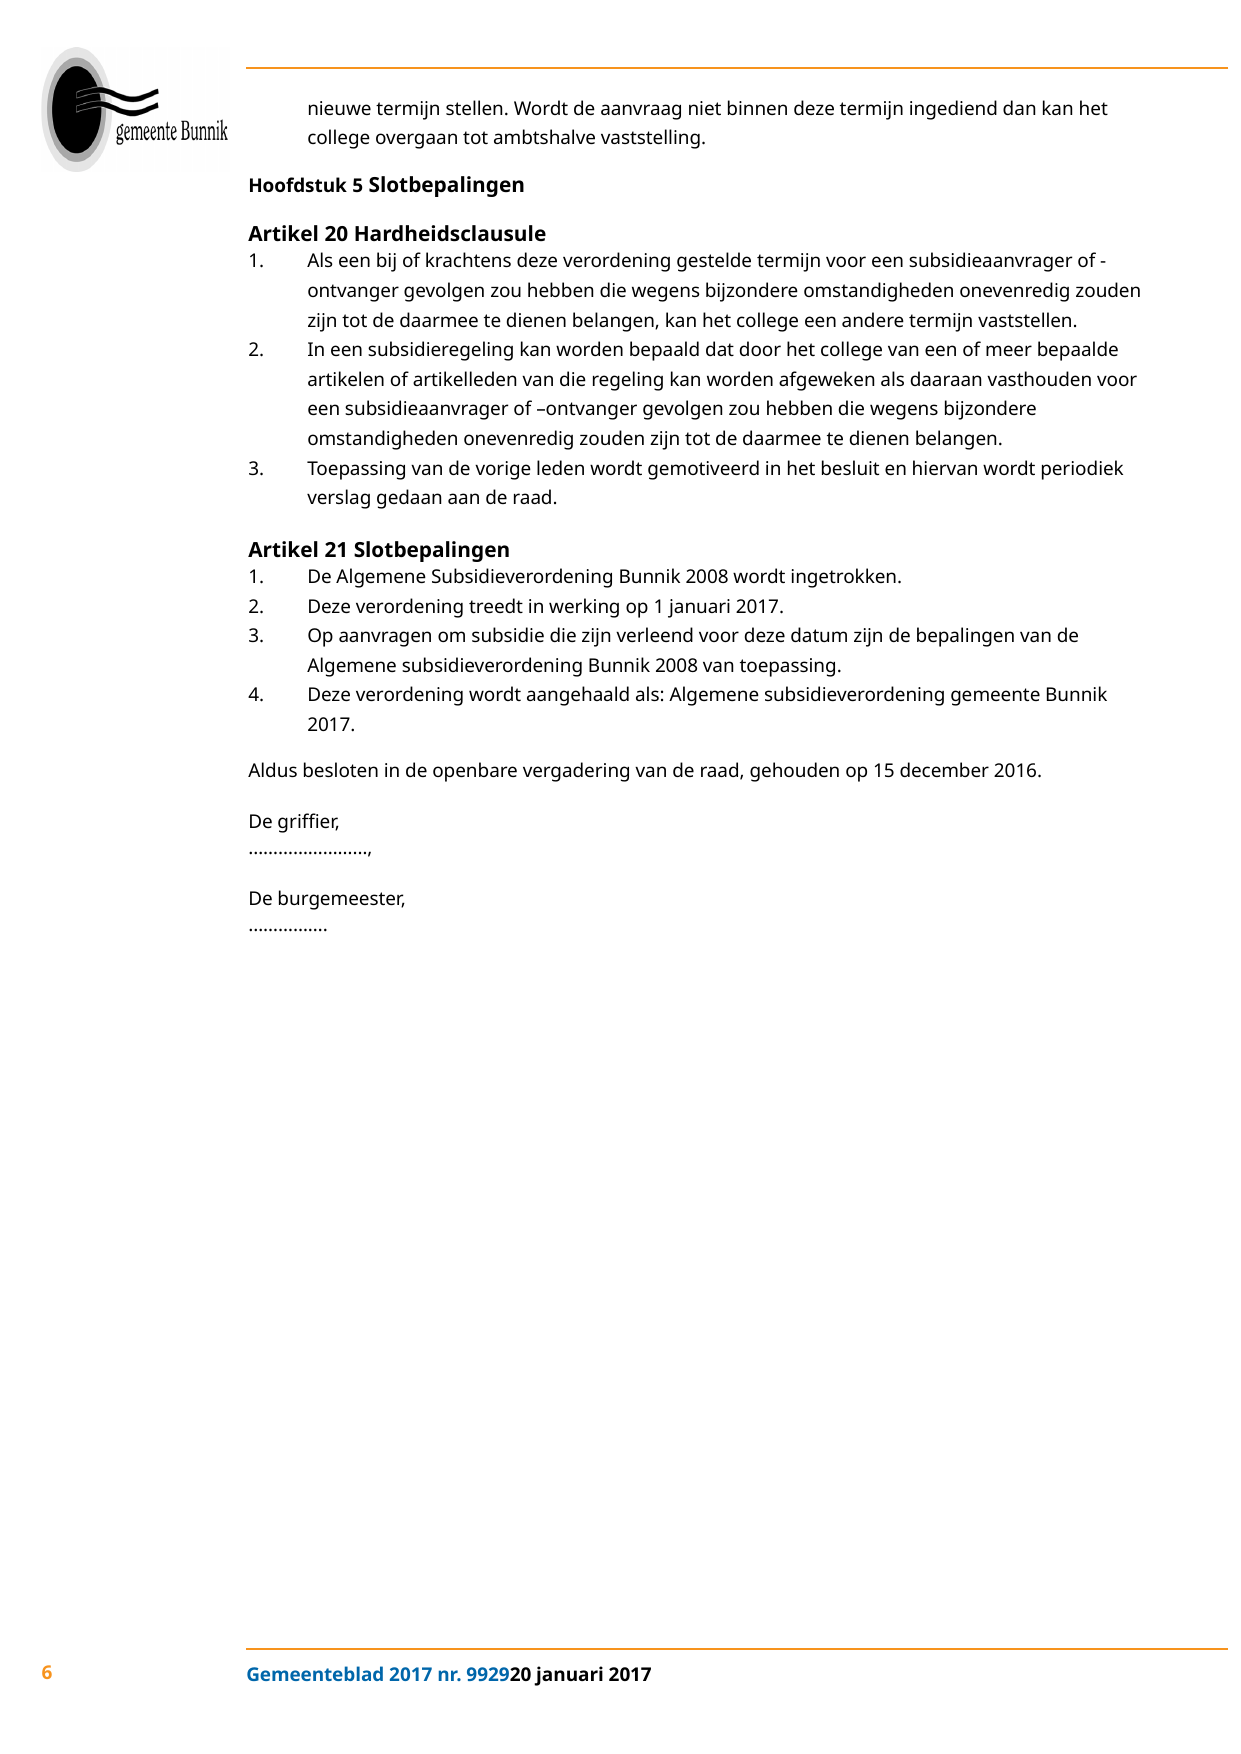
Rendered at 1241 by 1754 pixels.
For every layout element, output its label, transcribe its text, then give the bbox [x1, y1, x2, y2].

text Artikel 21 Slotbepalingen [248, 535, 1152, 563]
text Artikel 20 Hardheidsclausule [248, 219, 1152, 248]
text Hoofdstuk 5 Slotbepalingen [248, 170, 1152, 198]
list Als een bij of krachtens deze verordening gestelde termijn voor een subsidieaanvrager of -ontvanger gevolgen zou hebben die wegens bijzondere omstandigheden onevenredig zouden zijn tot de daarmee te dienen belangen, kan het college een andere termijn vaststellen. [248, 248, 1152, 333]
list Toepassing van de vorige leden wordt gemotiveerd in het besluit en hiervan wordt periodiek verslag gedaan aan de raad. [248, 455, 1152, 510]
list In een subsidieregeling kan worden bepaald dat door het college van een of meer bepaalde artikelen of artikelleden van die regeling kan worden afgeweken als daaraan vasthouden voor een subsidieaanvrager of –ontvanger gevolgen zou hebben die wegens bijzondere omstandigheden onevenredig zouden zijn tot de daarmee te dienen belangen. [248, 336, 1152, 451]
text Aldus besloten in de openbare vergadering van de raad, gehouden op 15 december 2016. [248, 757, 1152, 782]
picture [41, 47, 231, 172]
text De griffier, [248, 808, 1152, 834]
list nieuwe termijn stellen. Wordt de aanvraag niet binnen deze termijn ingediend dan kan het college overgaan tot ambtshalve vaststelling. [248, 95, 1152, 150]
text De burgemeester, [248, 885, 1152, 911]
list Deze verordening wordt aangehaald als: Algemene subsidieverordening gemeente Bunnik 2017. [248, 682, 1152, 737]
list Deze verordening treedt in werking op 1 januari 2017. [248, 593, 1152, 618]
text ……………………, [248, 834, 1152, 860]
list Op aanvragen om subsidie die zijn verleend voor deze datum zijn de bepalingen van de Algemene subsidieverordening Bunnik 2008 van toepassing. [248, 622, 1152, 678]
text ……………. [248, 911, 1152, 937]
list De Algemene Subsidieverordening Bunnik 2008 wordt ingetrokken. [248, 563, 1152, 589]
